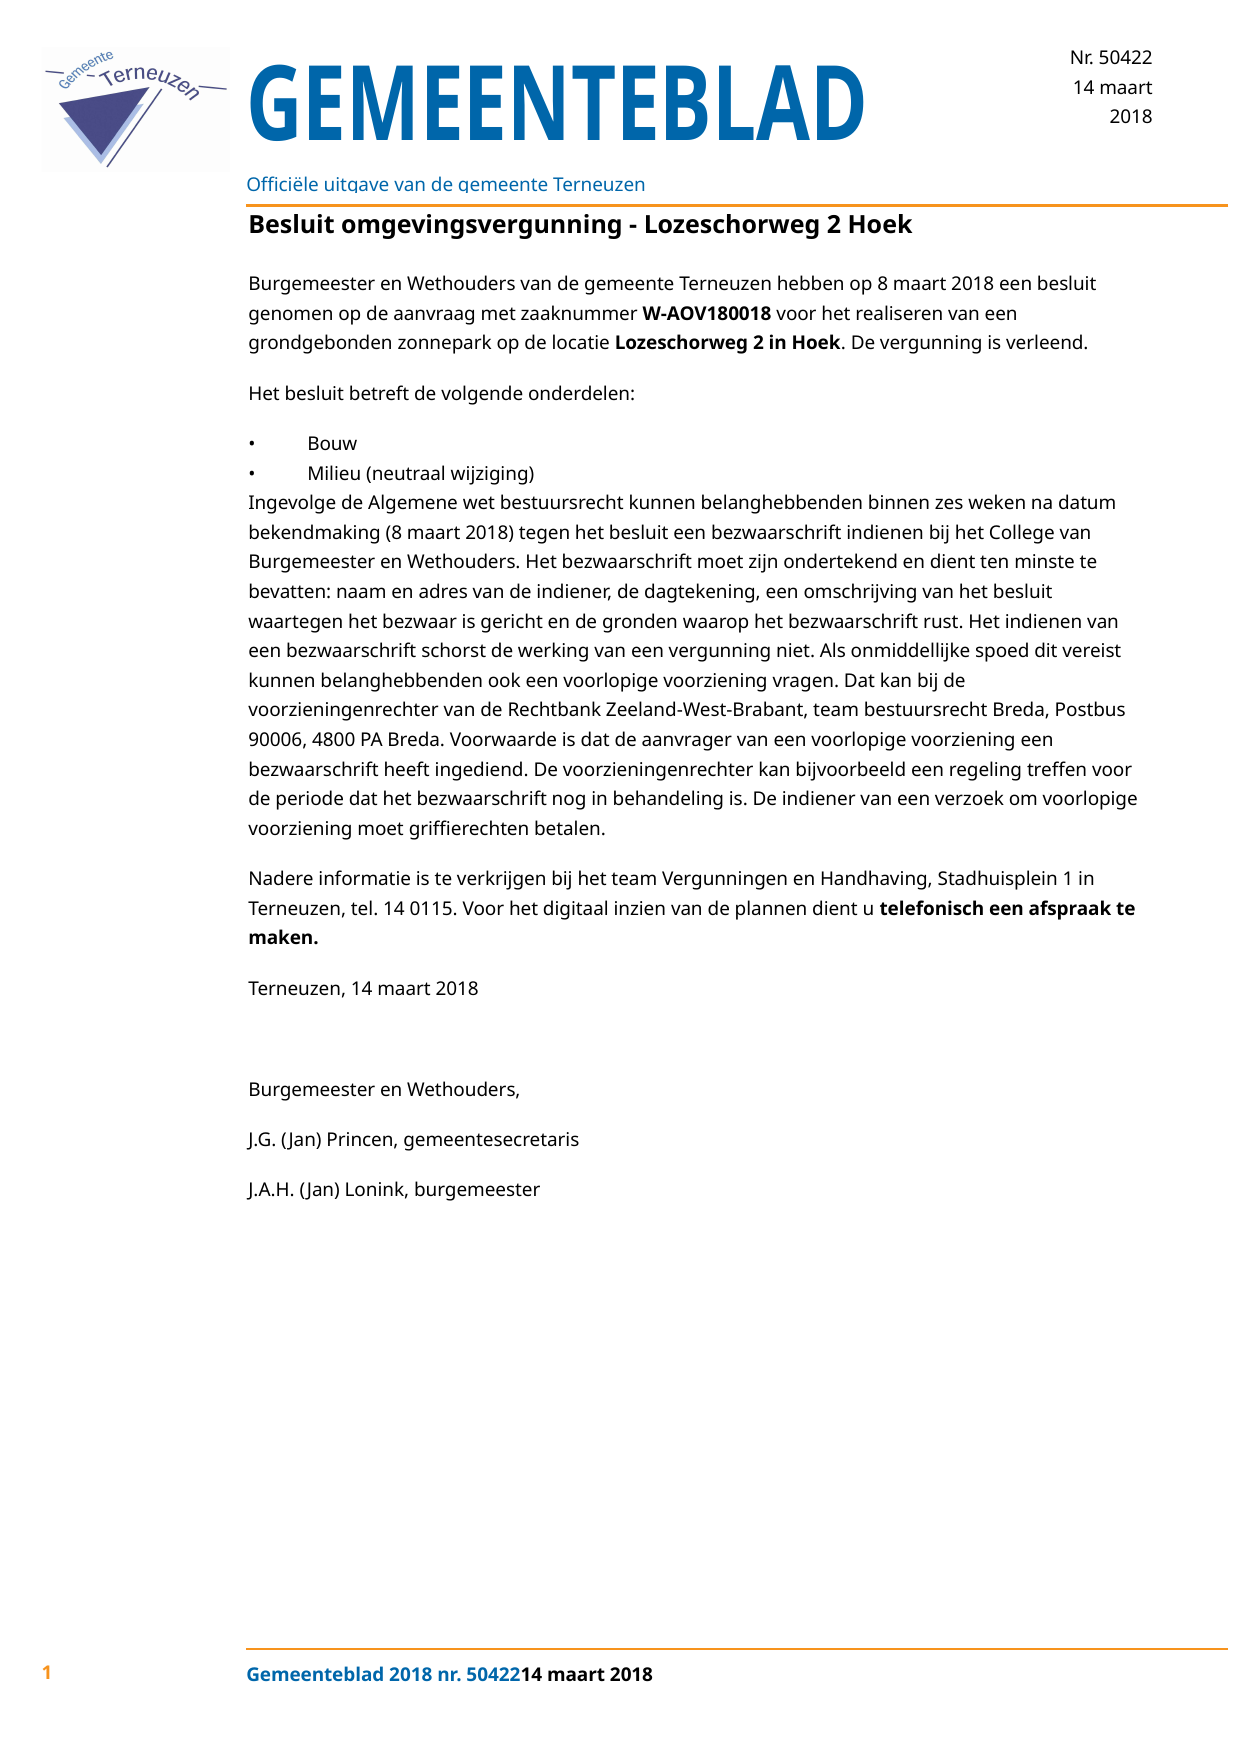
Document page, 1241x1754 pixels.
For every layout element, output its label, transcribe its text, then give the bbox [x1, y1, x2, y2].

text Burgemeester en Wethouders, [248, 1076, 1152, 1101]
text Ingevolge de Algemene wet bestuursrecht kunnen belanghebbenden binnen zes weken na datum bekendmaking (8 maart 2018) tegen het besluit een bezwaarschrift indienen bij het College van Burgemeester en Wethouders. Het bezwaarschrift moet zijn ondertekend en dient ten minste te bevatten: naam en adres van de indiener, de dagtekening, een omschrijving van het besluit waartegen het bezwaar is gericht en de gronden waarop het bezwaarschrift rust. Het indienen van een bezwaarschrift schorst de werking van een vergunning niet. Als onmiddellijke spoed dit vereist kunnen belanghebbenden ook een voorlopige voorziening vragen. Dat kan bij de voorzieningenrechter van de Rechtbank Zeeland-West-Brabant, team bestuursrecht Breda, Postbus 90006, 4800 PA Breda. Voorwaarde is dat de aanvrager van een voorlopige voorziening een bezwaarschrift heeft ingediend. De voorzieningenrechter kan bijvoorbeeld een regeling treffen voor de periode dat het bezwaarschrift nog in behandeling is. De indiener van een verzoek om voorlopige voorziening moet griffierechten betalen. [248, 489, 1152, 841]
text Nadere informatie is te verkrijgen bij het team Vergunningen en Handhaving, Stadhuisplein 1 in Terneuzen, tel. 14 0115. Voor het digitaal inzien van de plannen dient u telefonisch een afspraak te maken. [248, 865, 1152, 950]
text Besluit omgevingsvergunning - Lozeschorweg 2 Hoek [248, 207, 1152, 241]
text Burgemeester en Wethouders van de gemeente Terneuzen hebben op 8 maart 2018 een besluit genomen op de aanvraag met zaaknummer W-AOV180018 voor het realiseren van een grondgebonden zonnepark op de locatie Lozeschorweg 2 in Hoek. De vergunning is verleend. [248, 270, 1152, 355]
text J.A.H. (Jan) Lonink, burgemeester [248, 1177, 1152, 1202]
list Bouw [248, 430, 1152, 456]
text Terneuzen, 14 maart 2018 [248, 975, 1152, 1001]
text Het besluit betreft de volgende onderdelen: [248, 380, 1152, 406]
text J.G. (Jan) Princen, gemeentesecretaris [248, 1126, 1152, 1152]
list Milieu (neutraal wijziging) [248, 460, 1152, 486]
picture [41, 47, 231, 172]
